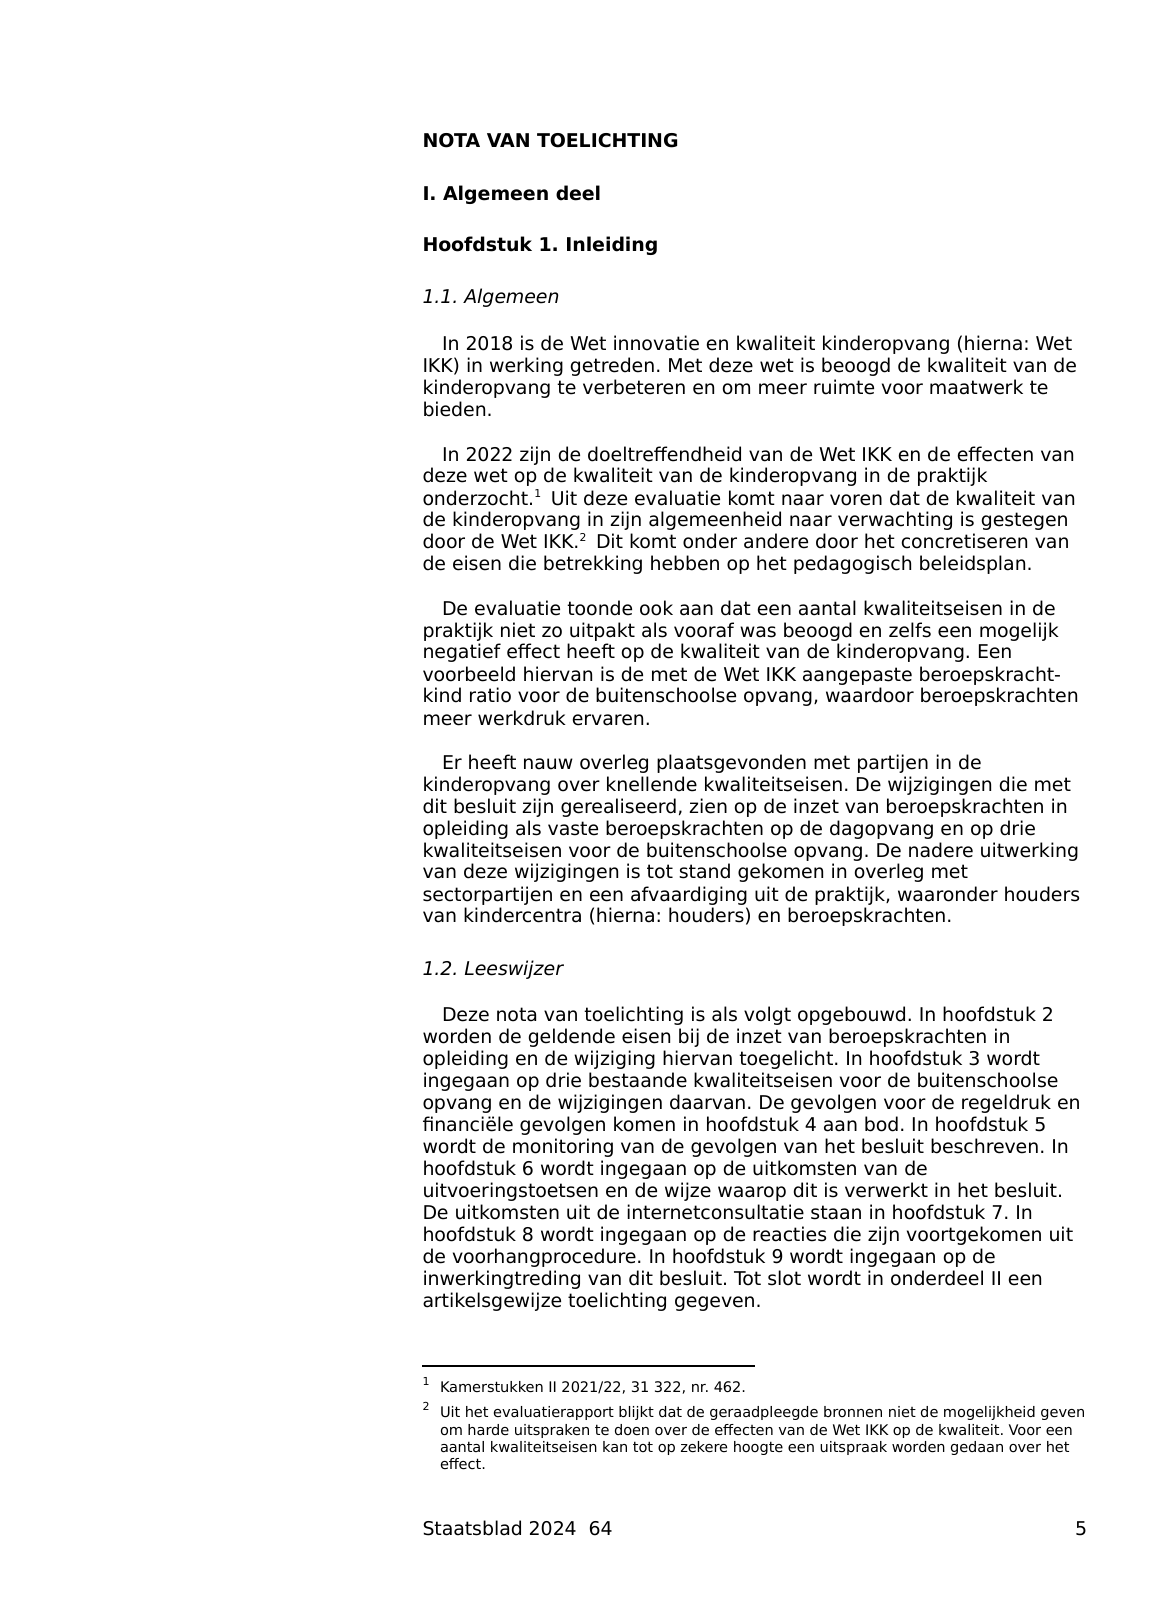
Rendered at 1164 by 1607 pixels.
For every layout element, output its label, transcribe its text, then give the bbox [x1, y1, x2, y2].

text Uit het evaluatierapport blijkt dat de geraadpleegde bronnen niet de mogelijkheid geven om harde uitspraken te doen over de effecten van de Wet IKK op de kwaliteit. Voor een aantal kwaliteitseisen kan tot op zekere hoogte een uitspraak worden gedaan over het effect. [422, 1400, 1087, 1473]
subtitle I. Algemeen deel [422, 182, 1087, 204]
text Kamerstukken II 2021/22, 31 322, nr. 462. [422, 1375, 1087, 1397]
subtitle Hoofdstuk 1. Inleiding [422, 234, 1087, 256]
text De evaluatie toonde ook aan dat een aantal kwaliteitseisen in de praktijk niet zo uitpakt als vooraf was beoogd en zelfs een mogelijk negatief effect heeft op de kwaliteit van de kinderopvang. Een voorbeeld hiervan is de met de Wet IKK aangepaste beroepskracht-kind ratio voor de buitenschoolse opvang, waardoor beroepskrachten meer werkdruk ervaren. [422, 597, 1087, 729]
text In 2022 zijn de doeltreffendheid van de Wet IKK en de effecten van deze wet op de kwaliteit van de kinderopvang in de praktijk onderzocht. Uit deze evaluatie komt naar voren dat de kwaliteit van de kinderopvang in zijn algemeenheid naar verwachting is gestegen door de Wet IKK. Dit komt onder andere door het concretiseren van de eisen die betrekking hebben op het pedagogisch beleidsplan. [422, 443, 1087, 575]
text In 2018 is de Wet innovatie en kwaliteit kinderopvang (hierna: Wet IKK) in werking getreden. Met deze wet is beoogd de kwaliteit van de kinderopvang te verbeteren en om meer ruimte voor maatwerk te bieden. [422, 333, 1087, 421]
subtitle 1.2. Leeswijzer [422, 957, 1087, 979]
subtitle 1.1. Algemeen [422, 286, 1087, 308]
text Deze nota van toelichting is als volgt opgebouwd. In hoofdstuk 2 worden de geldende eisen bij de inzet van beroepskrachten in opleiding en de wijziging hiervan toegelicht. In hoofdstuk 3 wordt ingegaan op drie bestaande kwaliteitseisen voor de buitenschoolse opvang en de wijzigingen daarvan. De gevolgen voor de regeldruk en financiële gevolgen komen in hoofdstuk 4 aan bod. In hoofdstuk 5 wordt de monitoring van de gevolgen van het besluit beschreven. In hoofdstuk 6 wordt ingegaan op de uitkomsten van de uitvoeringstoetsen en de wijze waarop dit is verwerkt in het besluit. De uitkomsten uit de internetconsultatie staan in hoofdstuk 7. In hoofdstuk 8 wordt ingegaan op de reacties die zijn voortgekomen uit de voorhangprocedure. In hoofdstuk 9 wordt ingegaan op de inwerkingtreding van dit besluit. Tot slot wordt in onderdeel II een artikelsgewijze toelichting gegeven. [422, 1004, 1087, 1312]
text Er heeft nauw overleg plaatsgevonden met partijen in de kinderopvang over knellende kwaliteitseisen. De wijzigingen die met dit besluit zijn gerealiseerd, zien op de inzet van beroepskrachten in opleiding als vaste beroepskrachten op de dagopvang en op drie kwaliteitseisen voor de buitenschoolse opvang. De nadere uitwerking van deze wijzigingen is tot stand gekomen in overleg met sectorpartijen en een afvaardiging uit de praktijk, waaronder houders van kindercentra (hierna: houders) en beroepskrachten. [422, 752, 1087, 927]
subtitle NOTA VAN TOELICHTING [422, 130, 1087, 152]
